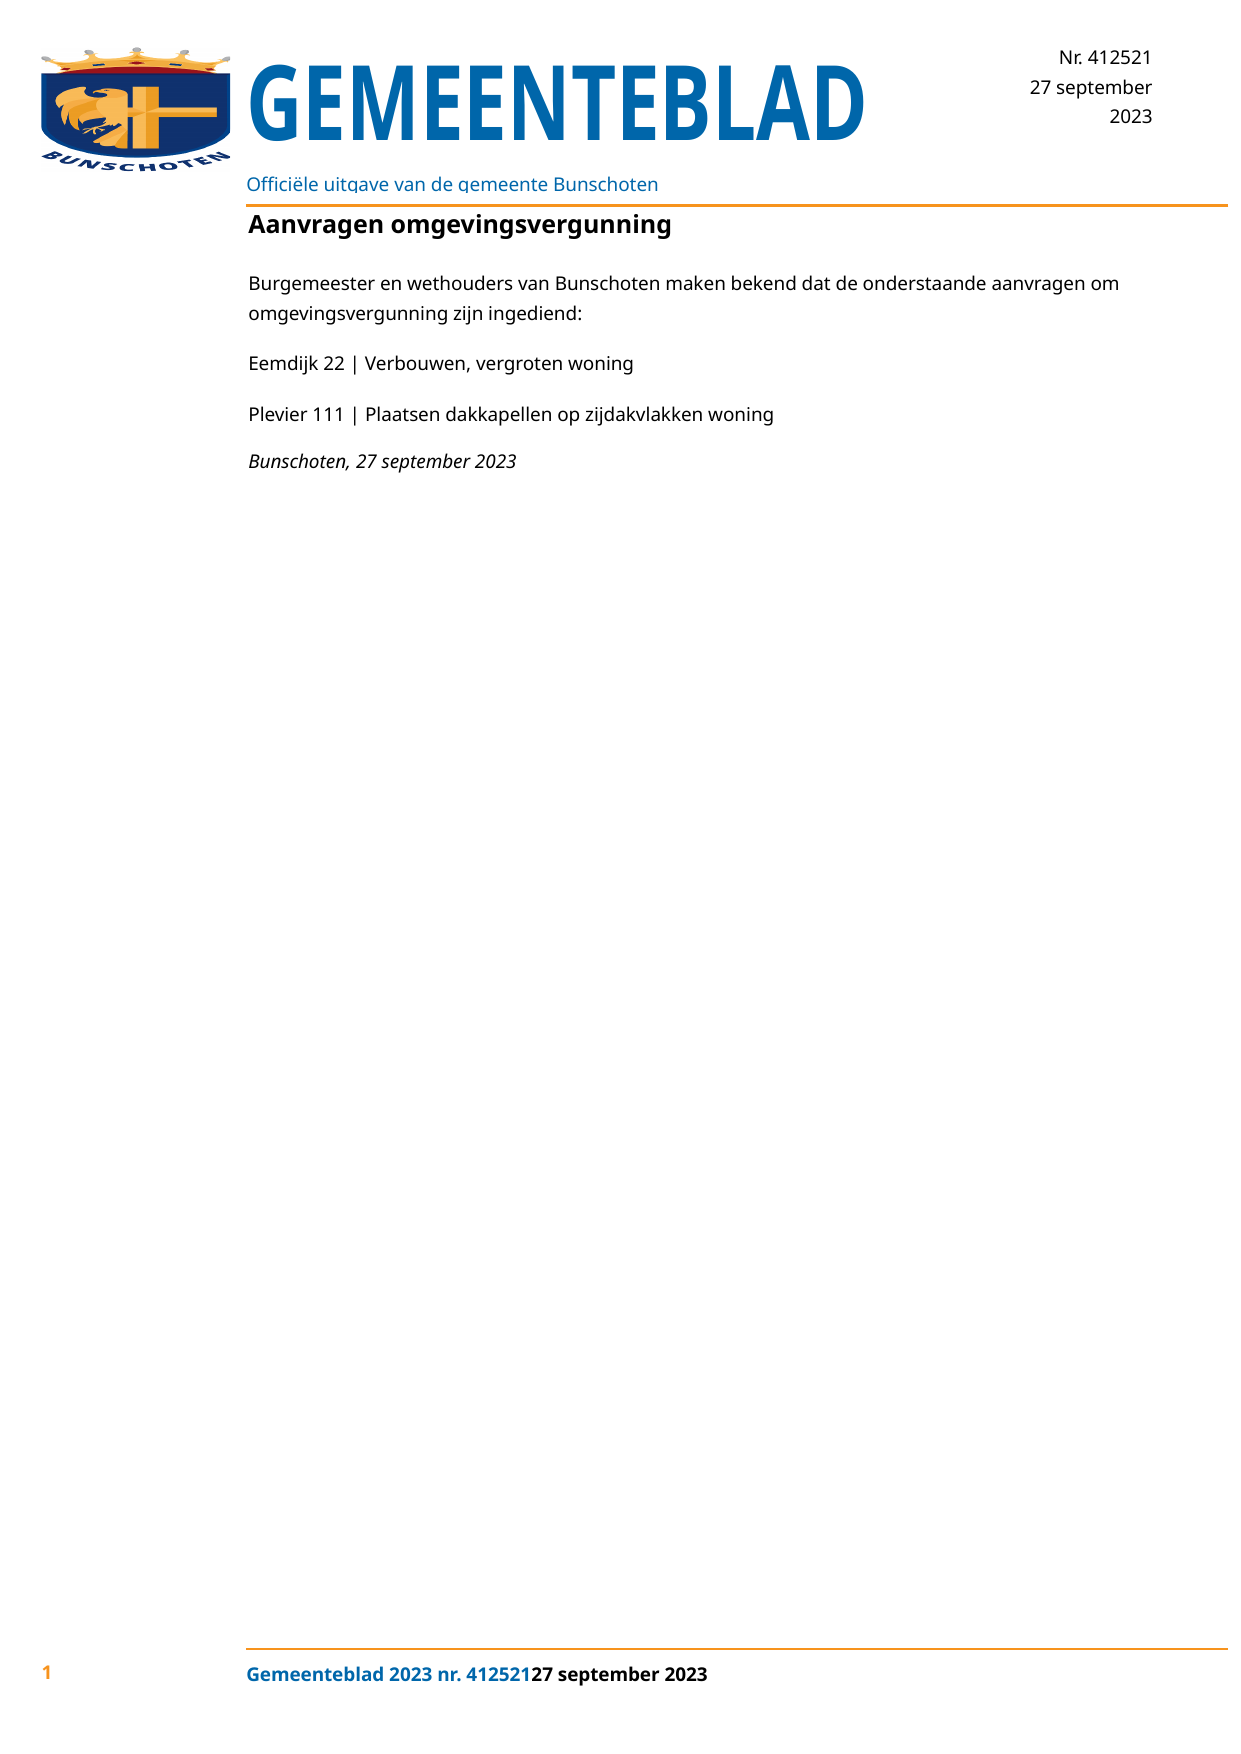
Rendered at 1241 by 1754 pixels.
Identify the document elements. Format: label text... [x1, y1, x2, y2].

text Bunschoten, 27 september 2023 [248, 448, 1152, 474]
picture [41, 47, 231, 172]
text Aanvragen omgevingsvergunning [248, 207, 1152, 241]
text Eemdijk 22 | Verbouwen, vergroten woning [248, 350, 1152, 376]
text Burgemeester en wethouders van Bunschoten maken bekend dat de onderstaande aanvragen om omgevingsvergunning zijn ingediend: [248, 270, 1152, 326]
text Plevier 111 | Plaatsen dakkapellen op zijdakvlakken woning [248, 401, 1152, 426]
